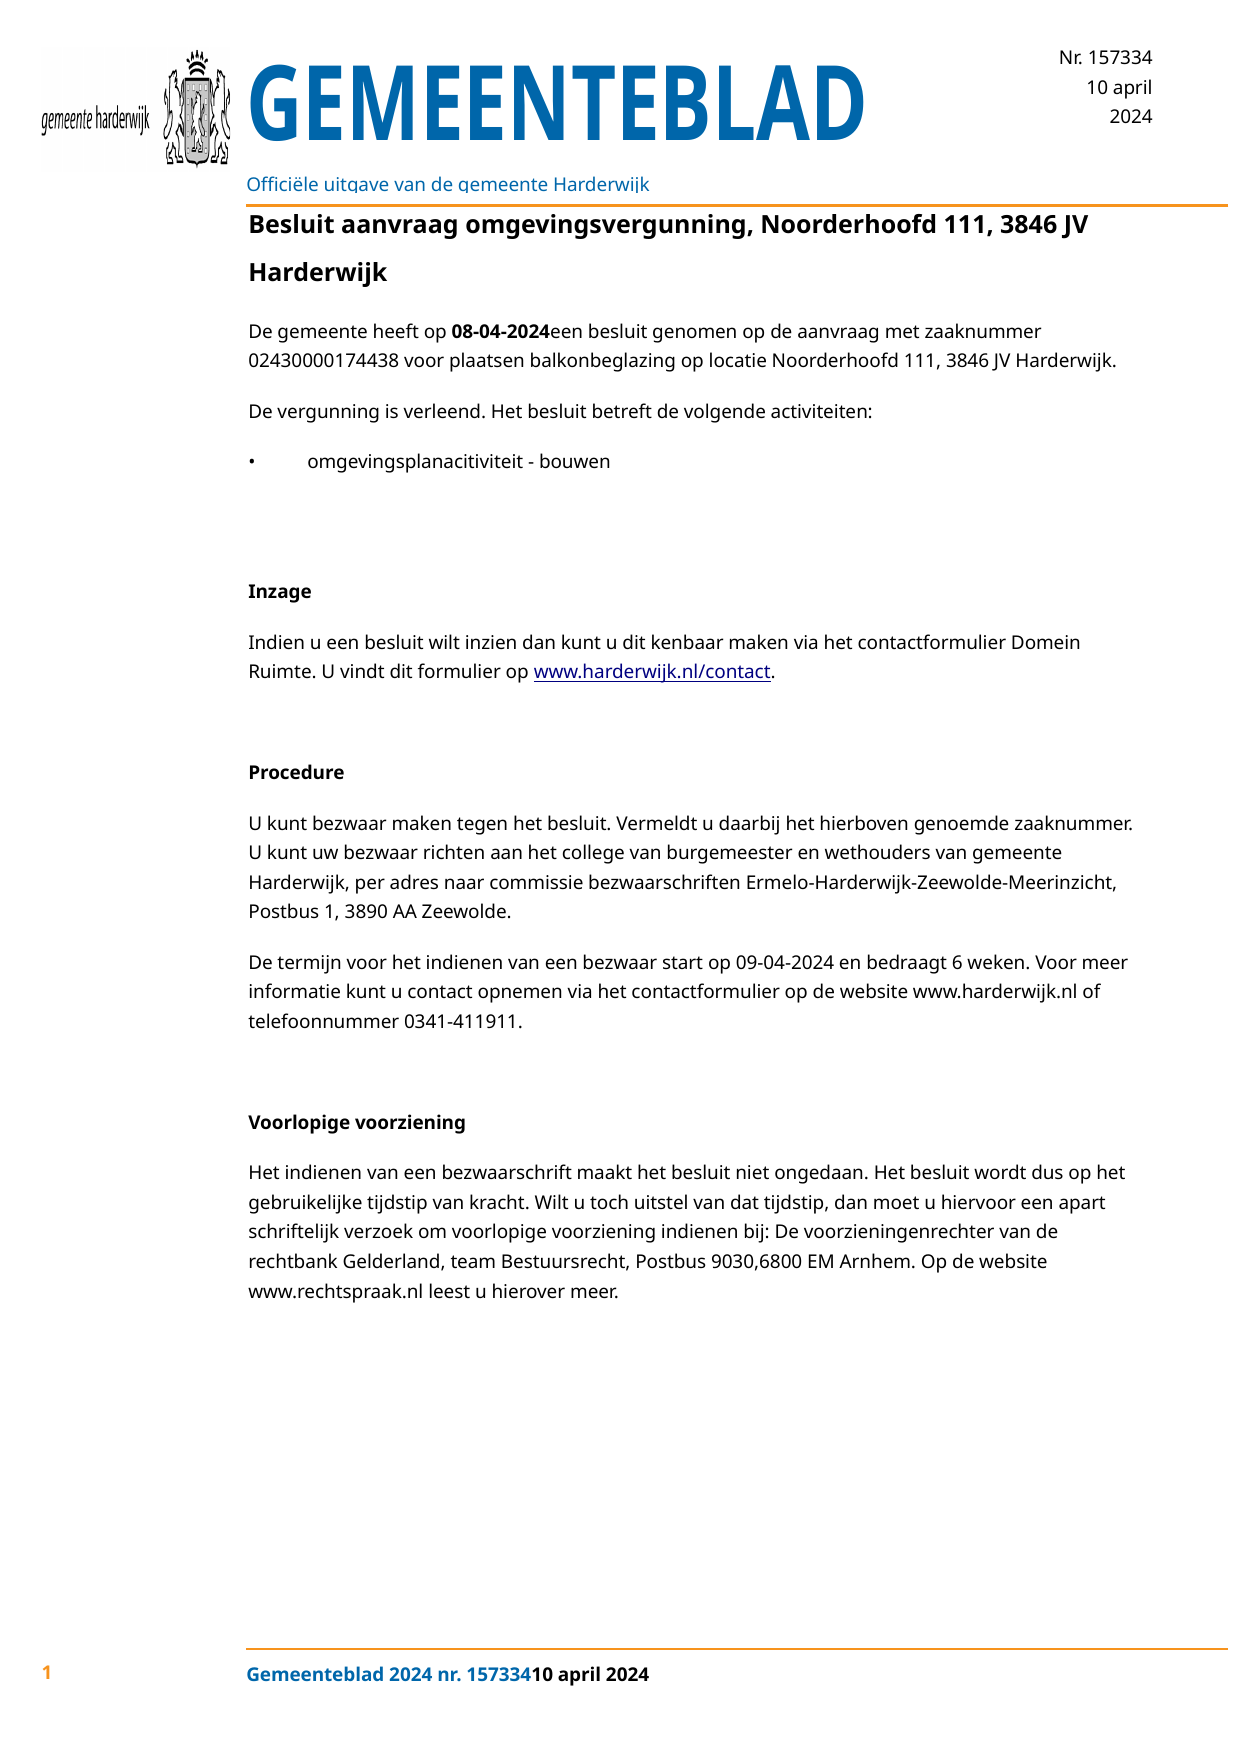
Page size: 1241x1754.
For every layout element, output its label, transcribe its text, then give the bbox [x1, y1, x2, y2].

text Inzage [248, 579, 1152, 604]
text U kunt bezwaar maken tegen het besluit. Vermeldt u daarbij het hierboven genoemde zaaknummer. U kunt uw bezwaar richten aan het college van burgemeester en wethouders van gemeente Harderwijk, per adres naar commissie bezwaarschriften Ermelo-Harderwijk-Zeewolde-Meerinzicht, Postbus 1, 3890 AA Zeewolde. [248, 810, 1152, 924]
list omgevingsplanacitiviteit - bouwen [248, 448, 1152, 474]
text De vergunning is verleend. Het besluit betreft de volgende activiteiten: [248, 398, 1152, 424]
text Procedure [248, 759, 1152, 785]
text Besluit aanvraag omgevingsvergunning, Noorderhoofd 111, 3846 JV Harderwijk [248, 207, 1152, 288]
text De gemeente heeft op 08-04-2024een besluit genomen op de aanvraag met zaaknummer 02430000174438 voor plaatsen balkonbeglazing op locatie Noorderhoofd 111, 3846 JV Harderwijk. [248, 318, 1152, 373]
text Het indienen van een bezwaarschrift maakt het besluit niet ongedaan. Het besluit wordt dus op het gebruikelijke tijdstip van kracht. Wilt u toch uitstel van dat tijdstip, dan moet u hiervoor een apart schriftelijk verzoek om voorlopige voorziening indienen bij: De voorzieningenrechter van de rechtbank Gelderland, team Bestuursrecht, Postbus 9030,6800 EM Arnhem. Op de website www.rechtspraak.nl leest u hierover meer. [248, 1159, 1152, 1304]
text Indien u een besluit wilt inzien dan kunt u dit kenbaar maken via het contactformulier Domein Ruimte. U vindt dit formulier op www.harderwijk.nl/contact. [248, 629, 1152, 684]
picture [41, 47, 231, 172]
text Voorlopige voorziening [248, 1109, 1152, 1135]
text De termijn voor het indienen van een bezwaar start op 09-04-2024 en bedraagt 6 weken. Voor meer informatie kunt u contact opnemen via het contactformulier op de website www.harderwijk.nl of telefoonnummer 0341-411911. [248, 949, 1152, 1034]
